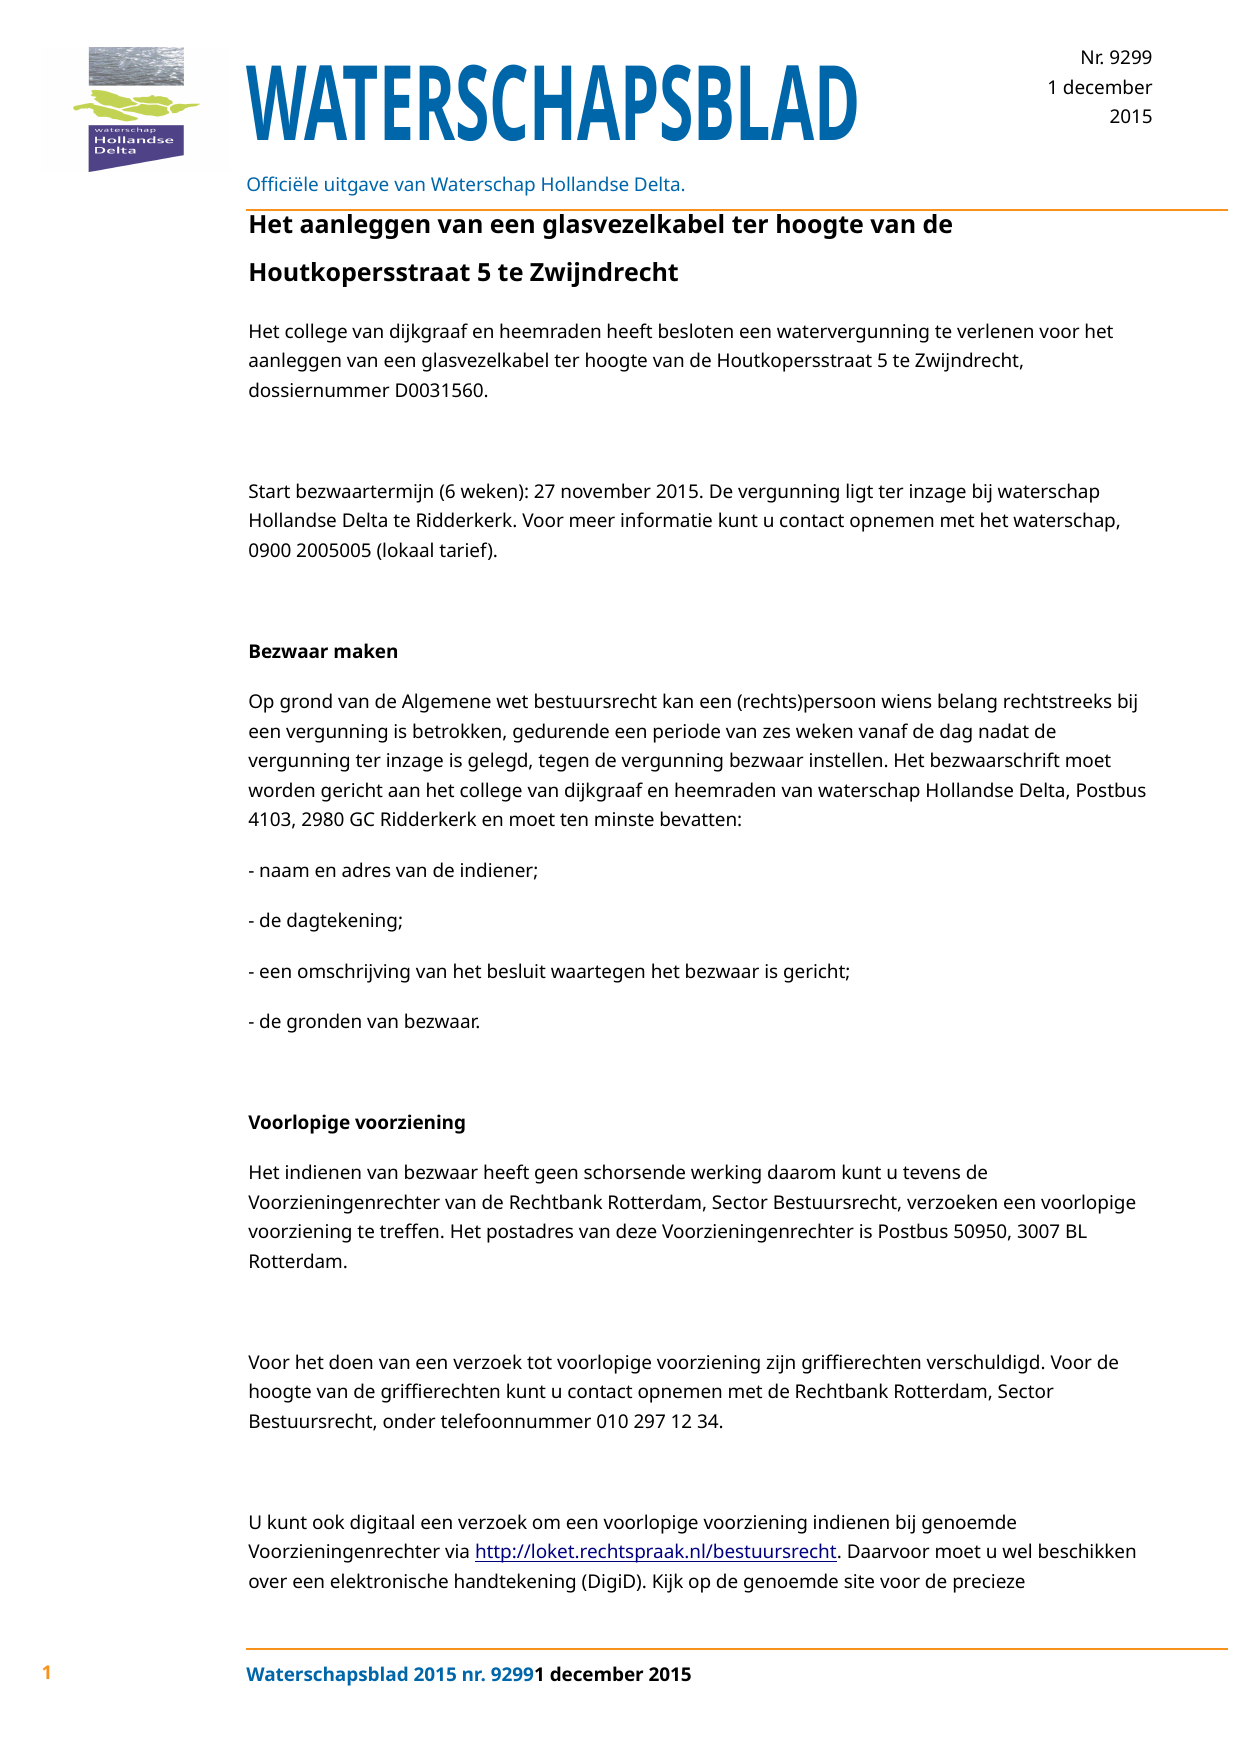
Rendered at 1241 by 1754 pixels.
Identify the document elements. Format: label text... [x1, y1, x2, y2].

text Voor het doen van een verzoek tot voorlopige voorziening zijn griffierechten verschuldigd. Voor de hoogte van de griffierechten kunt u contact opnemen met de Rechtbank Rotterdam, Sector Bestuursrecht, onder telefoonnummer 010 297 12 34. [248, 1349, 1152, 1434]
picture [41, 47, 231, 172]
text - de dagtekening; [248, 907, 1152, 933]
text Op grond van de Algemene wet bestuursrecht kan een (rechts)persoon wiens belang rechtstreeks bij een vergunning is betrokken, gedurende een periode van zes weken vanaf de dag nadat de vergunning ter inzage is gelegd, tegen de vergunning bezwaar instellen. Het bezwaarschrift moet worden gericht aan het college van dijkgraaf en heemraden van waterschap Hollandse Delta, Postbus 4103, 2980 GC Ridderkerk en moet ten minste bevatten: [248, 688, 1152, 832]
text Start bezwaartermijn (6 weken): 27 november 2015. De vergunning ligt ter inzage bij waterschap Hollandse Delta te Ridderkerk. Voor meer informatie kunt u contact opnemen met het waterschap, 0900 2005005 (lokaal tarief). [248, 478, 1152, 563]
text Het aanleggen van een glasvezelkabel ter hoogte van de Houtkopersstraat 5 te Zwijndrecht [248, 211, 1152, 288]
text Het college van dijkgraaf en heemraden heeft besloten een watervergunning te verlenen voor het aanleggen van een glasvezelkabel ter hoogte van de Houtkopersstraat 5 te Zwijndrecht, dossiernummer D0031560. [248, 318, 1152, 403]
text Bezwaar maken [248, 638, 1152, 664]
text U kunt ook digitaal een verzoek om een voorlopige voorziening indienen bij genoemde Voorzieningenrechter via http://loket.rechtspraak.nl/bestuursrecht. Daarvoor moet u wel beschikken over een elektronische handtekening (DigiD). Kijk op de genoemde site voor de precieze [248, 1509, 1152, 1594]
text Het indienen van bezwaar heeft geen schorsende werking daarom kunt u tevens de Voorzieningenrechter van de Rechtbank Rotterdam, Sector Bestuursrecht, verzoeken een voorlopige voorziening te treffen. Het postadres van deze Voorzieningenrechter is Postbus 50950, 3007 BL Rotterdam. [248, 1159, 1152, 1274]
text - de gronden van bezwaar. [248, 1008, 1152, 1034]
text Voorlopige voorziening [248, 1109, 1152, 1135]
text - een omschrijving van het besluit waartegen het bezwaar is gericht; [248, 958, 1152, 984]
text - naam en adres van de indiener; [248, 857, 1152, 883]
